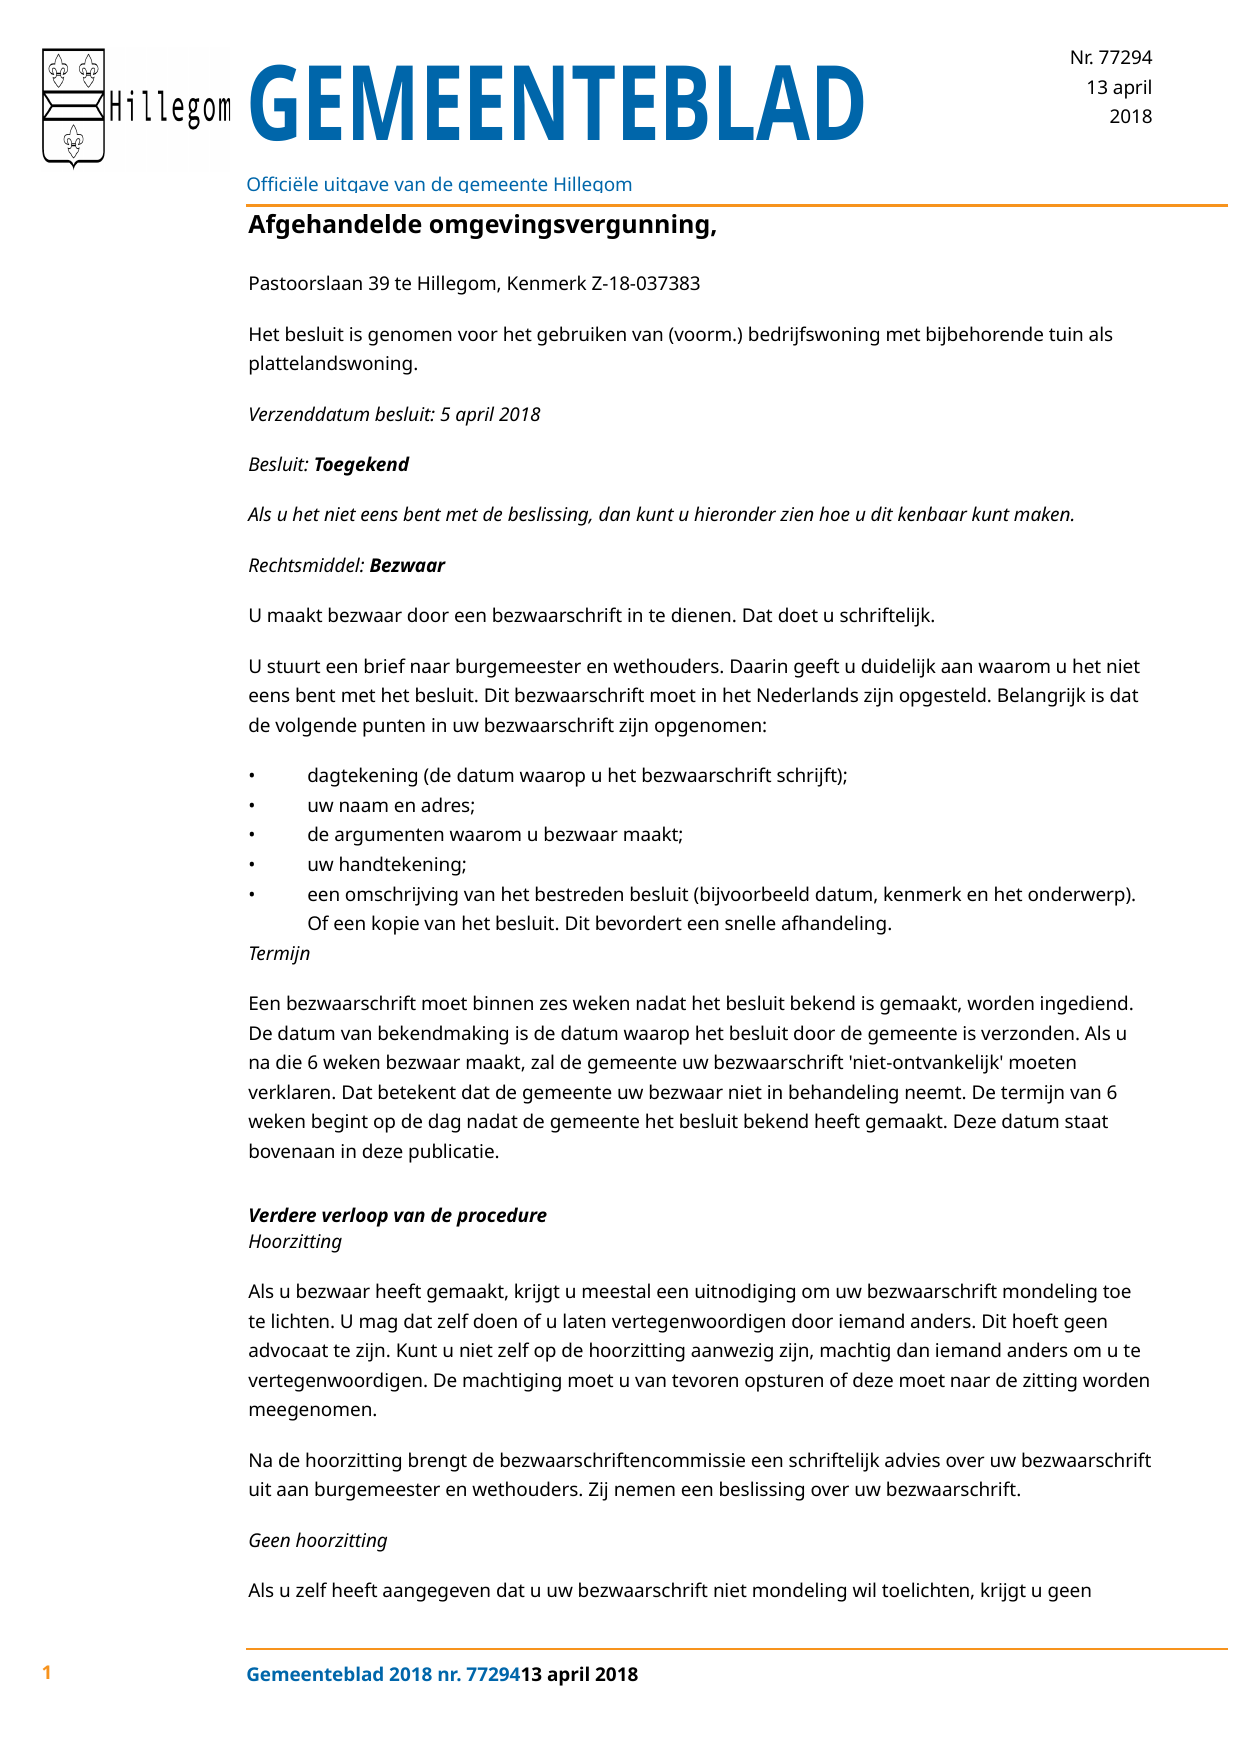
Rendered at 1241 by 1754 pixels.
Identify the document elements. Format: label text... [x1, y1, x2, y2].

text U maakt bezwaar door een bezwaarschrift in te dienen. Dat doet u schriftelijk. [248, 602, 1152, 628]
picture [41, 47, 231, 172]
text Het besluit is genomen voor het gebruiken van (voorm.) bedrijfswoning met bijbehorende tuin als plattelandswoning. [248, 321, 1152, 376]
text Pastoorslaan 39 te Hillegom, Kenmerk Z-18-037383 [248, 270, 1152, 296]
text Als u bezwaar heeft gemaakt, krijgt u meestal een uitnodiging om uw bezwaarschrift mondeling toe te lichten. U mag dat zelf doen of u laten vertegenwoordigen door iemand anders. Dit hoeft geen advocaat te zijn. Kunt u niet zelf op de hoorzitting aanwezig zijn, machtig dan iemand anders om u te vertegenwoordigen. De machtiging moet u van tevoren opsturen of deze moet naar de zitting worden meegenomen. [248, 1278, 1152, 1422]
text Besluit: Toegekend [248, 451, 1152, 477]
text Afgehandelde omgevingsvergunning, [248, 207, 1152, 241]
text Na de hoorzitting brengt de bezwaarschriftencommissie een schriftelijk advies over uw bezwaarschrift uit aan burgemeester en wethouders. Zij nemen een beslissing over uw bezwaarschrift. [248, 1447, 1152, 1502]
text Rechtsmiddel: Bezwaar [248, 552, 1152, 578]
list uw naam en adres; [248, 792, 1152, 818]
text Verdere verloop van de procedure [248, 1202, 1152, 1228]
list uw handtekening; [248, 851, 1152, 877]
text Geen hoorzitting [248, 1527, 1152, 1553]
text U stuurt een brief naar burgemeester en wethouders. Daarin geeft u duidelijk aan waarom u het niet eens bent met het besluit. Dit bezwaarschrift moet in het Nederlands zijn opgesteld. Belangrijk is dat de volgende punten in uw bezwaarschrift zijn opgenomen: [248, 653, 1152, 738]
text Verzenddatum besluit: 5 april 2018 [248, 401, 1152, 426]
text Termijn [248, 940, 1152, 966]
list dagtekening (de datum waarop u het bezwaarschrift schrijft); [248, 762, 1152, 788]
list een omschrijving van het bestreden besluit (bijvoorbeeld datum, kenmerk en het onderwerp). Of een kopie van het besluit. Dit bevordert een snelle afhandeling. [248, 881, 1152, 936]
text Een bezwaarschrift moet binnen zes weken nadat het besluit bekend is gemaakt, worden ingediend. De datum van bekendmaking is de datum waarop het besluit door de gemeente is verzonden. Als u na die 6 weken bezwaar maakt, zal de gemeente uw bezwaarschrift 'niet-ontvankelijk' moeten verklaren. Dat betekent dat de gemeente uw bezwaar niet in behandeling neemt. De termijn van 6 weken begint op de dag nadat de gemeente het besluit bekend heeft gemaakt. Deze datum staat bovenaan in deze publicatie. [248, 990, 1152, 1164]
text Als u zelf heeft aangegeven dat u uw bezwaarschrift niet mondeling wil toelichten, krijgt u geen [248, 1577, 1152, 1603]
text Hoorzitting [248, 1228, 1152, 1254]
list de argumenten waarom u bezwaar maakt; [248, 822, 1152, 847]
text Als u het niet eens bent met de beslissing, dan kunt u hieronder zien hoe u dit kenbaar kunt maken. [248, 502, 1152, 527]
